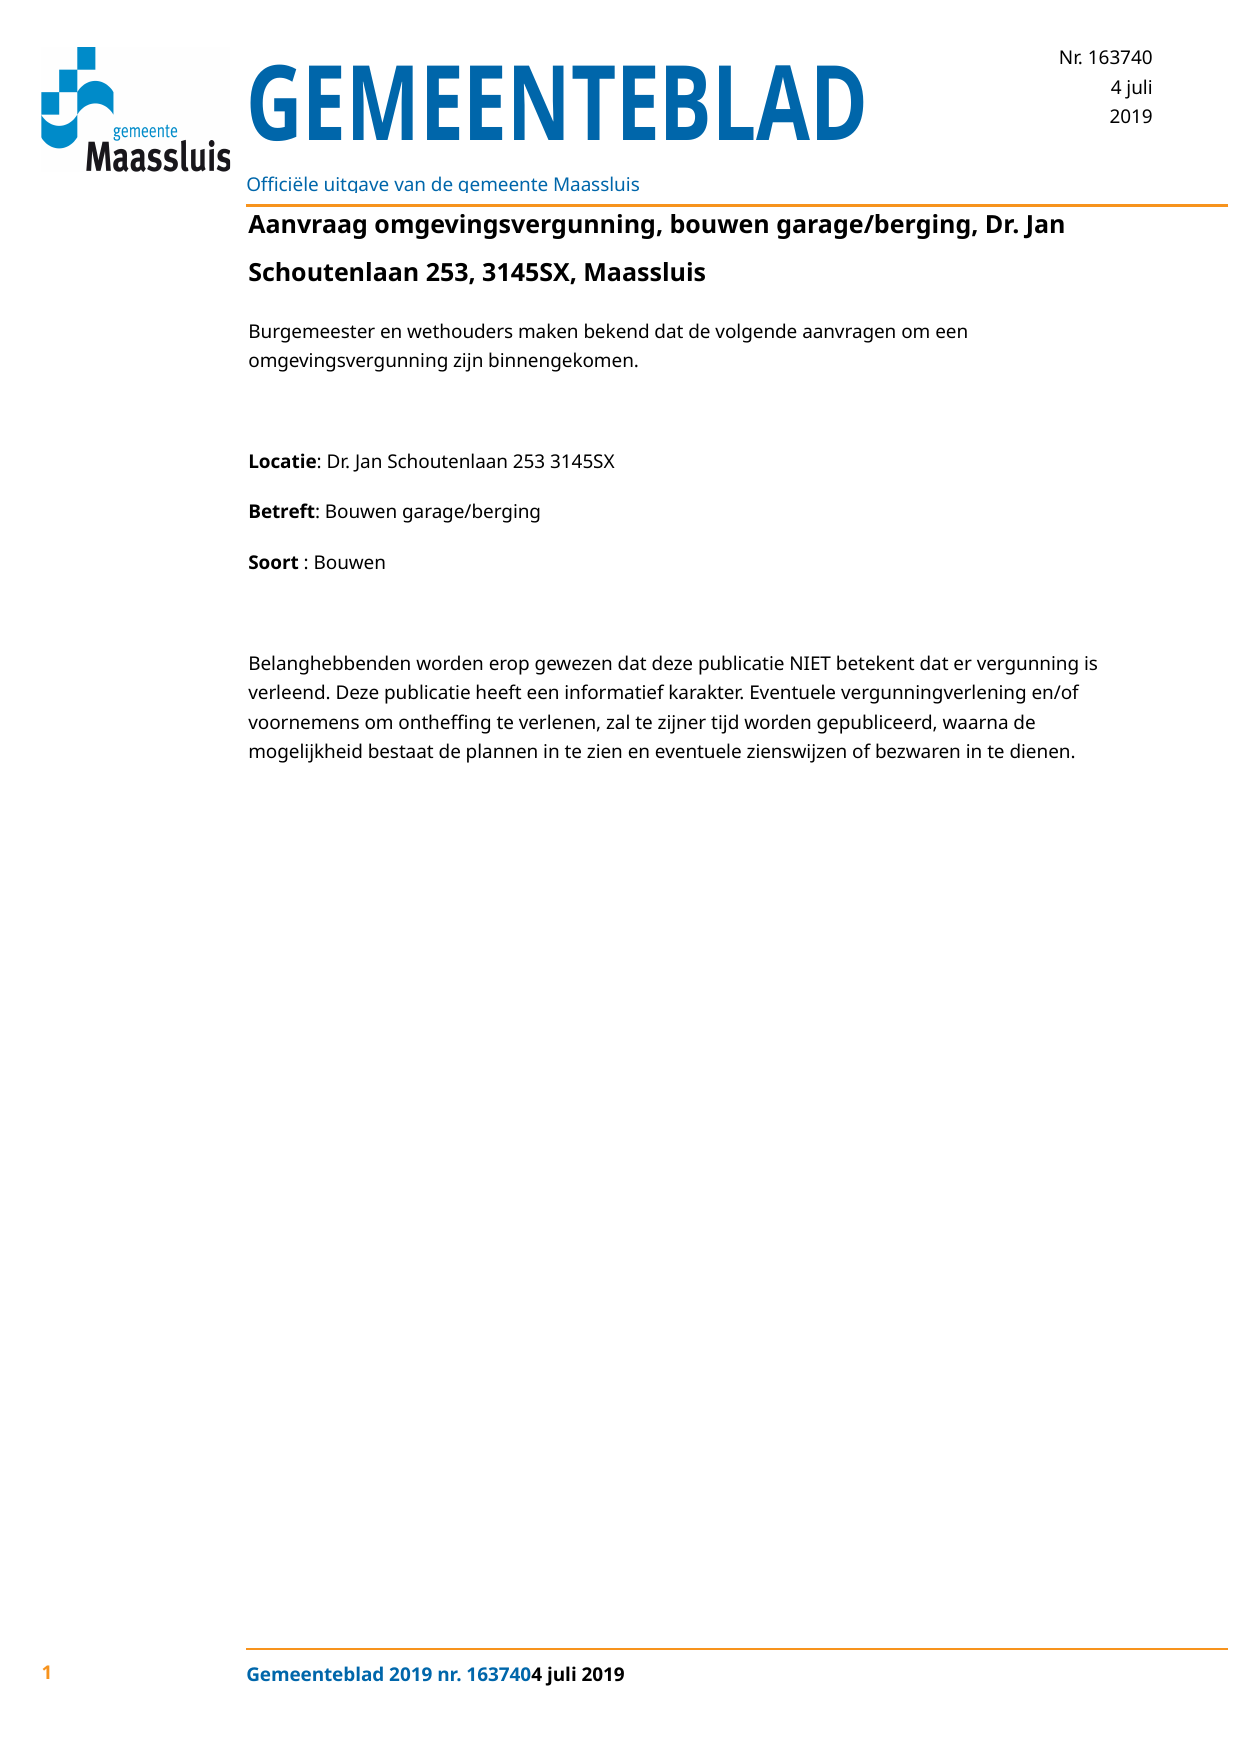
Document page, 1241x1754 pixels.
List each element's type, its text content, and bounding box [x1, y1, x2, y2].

text Burgemeester en wethouders maken bekend dat de volgende aanvragen om een omgevingsvergunning zijn binnengekomen. [248, 318, 1152, 373]
text Betreft: Bouwen garage/berging [248, 499, 1152, 524]
text Belanghebbenden worden erop gewezen dat deze publicatie NIET betekent dat er vergunning is verleend. Deze publicatie heeft een informatief karakter. Eventuele vergunningverlening en/of voornemens om ontheffing te verlenen, zal te zijner tijd worden gepubliceerd, waarna de mogelijkheid bestaat de plannen in te zien en eventuele zienswijzen of bezwaren in te dienen. [248, 650, 1152, 764]
text Locatie: Dr. Jan Schoutenlaan 253 3145SX [248, 448, 1152, 474]
text Aanvraag omgevingsvergunning, bouwen garage/berging, Dr. Jan Schoutenlaan 253, 3145SX, Maassluis [248, 207, 1152, 288]
picture [41, 47, 77, 92]
text Soort : Bouwen [248, 549, 1152, 575]
picture [41, 47, 231, 172]
